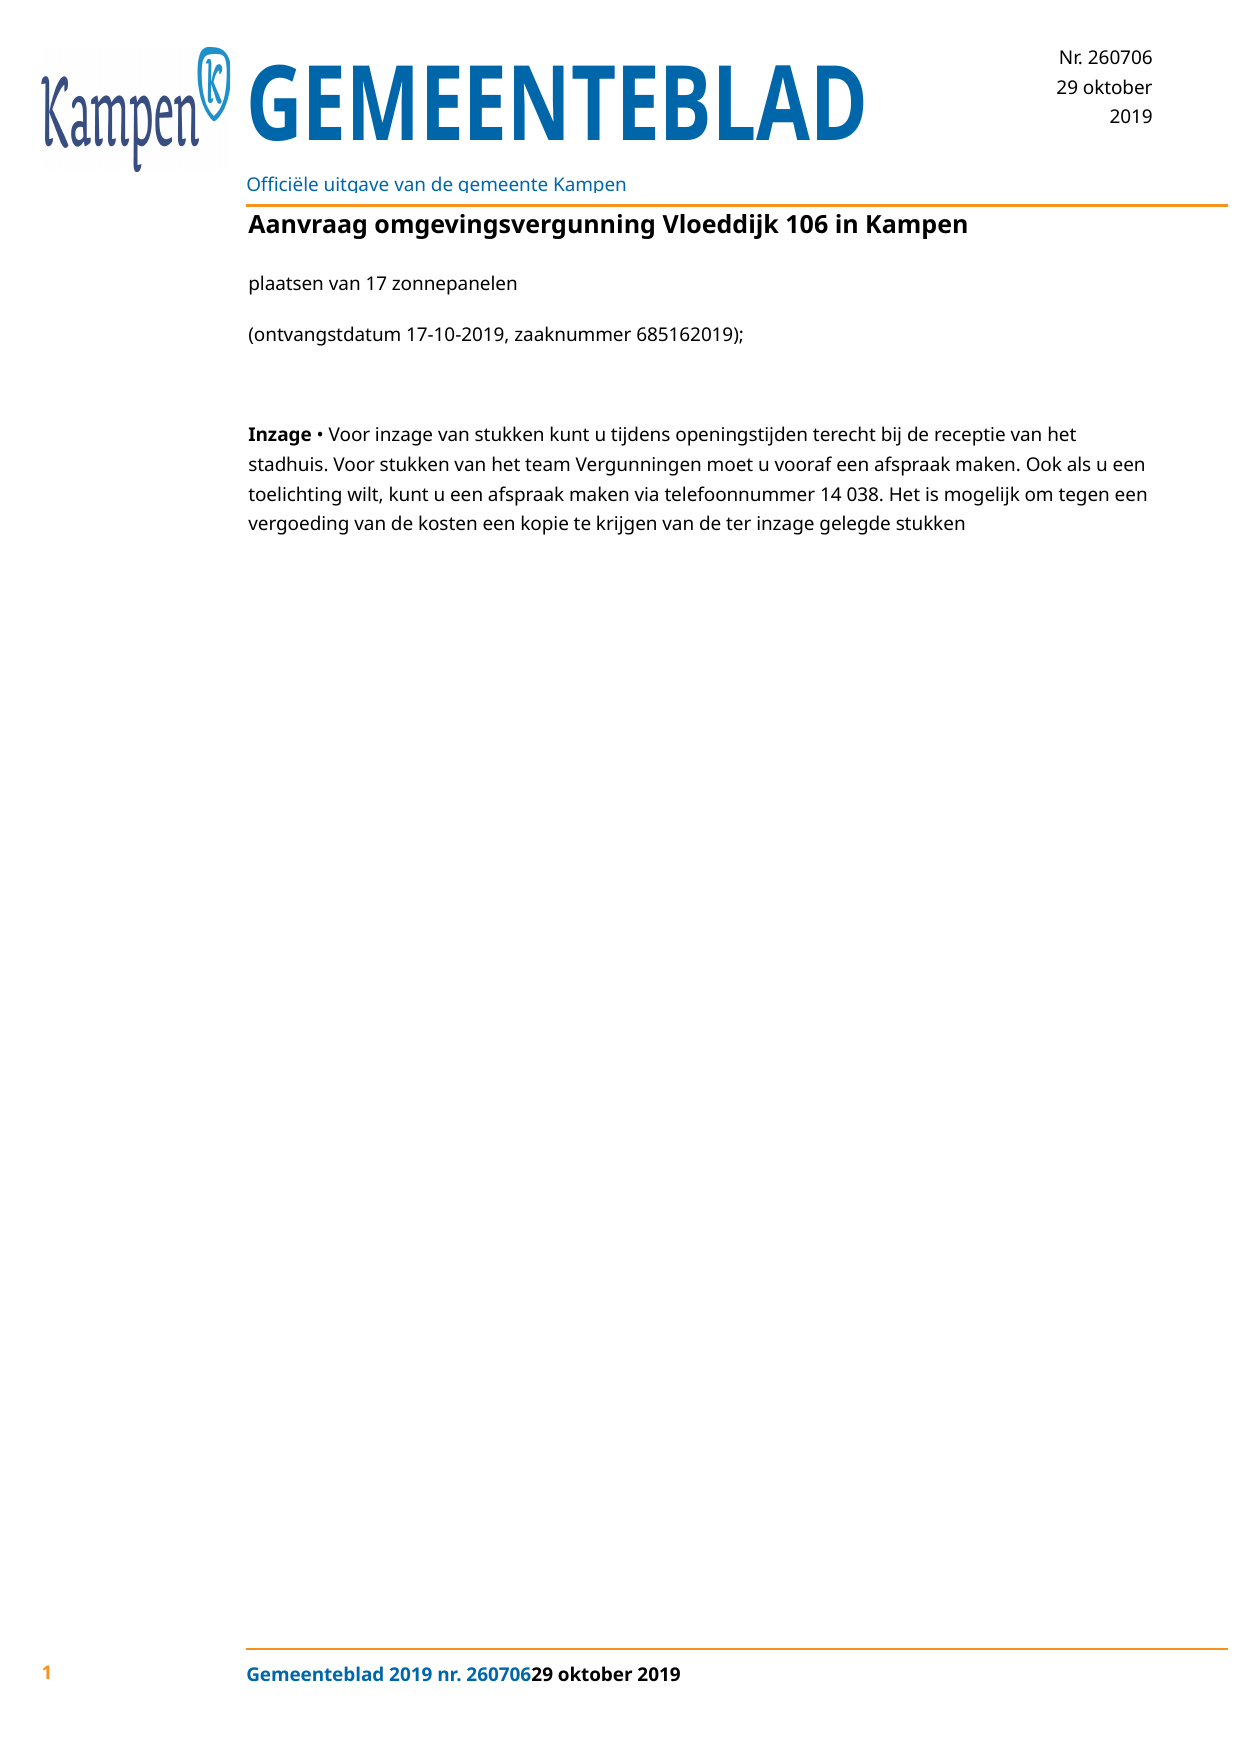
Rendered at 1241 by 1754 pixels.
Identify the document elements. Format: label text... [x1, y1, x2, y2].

text (ontvangstdatum 17-10-2019, zaaknummer 685162019); [248, 321, 1152, 346]
text Inzage • Voor inzage van stukken kunt u tijdens openingstijden terecht bij de receptie van het stadhuis. Voor stukken van het team Vergunningen moet u vooraf een afspraak maken. Ook als u een toelichting wilt, kunt u een afspraak maken via telefoonnummer 14 038. Het is mogelijk om tegen een vergoeding van de kosten een kopie te krijgen van de ter inzage gelegde stukken [248, 422, 1152, 536]
picture [41, 47, 231, 172]
text Aanvraag omgevingsvergunning Vloeddijk 106 in Kampen [248, 207, 1152, 241]
text plaatsen van 17 zonnepanelen [248, 270, 1152, 296]
